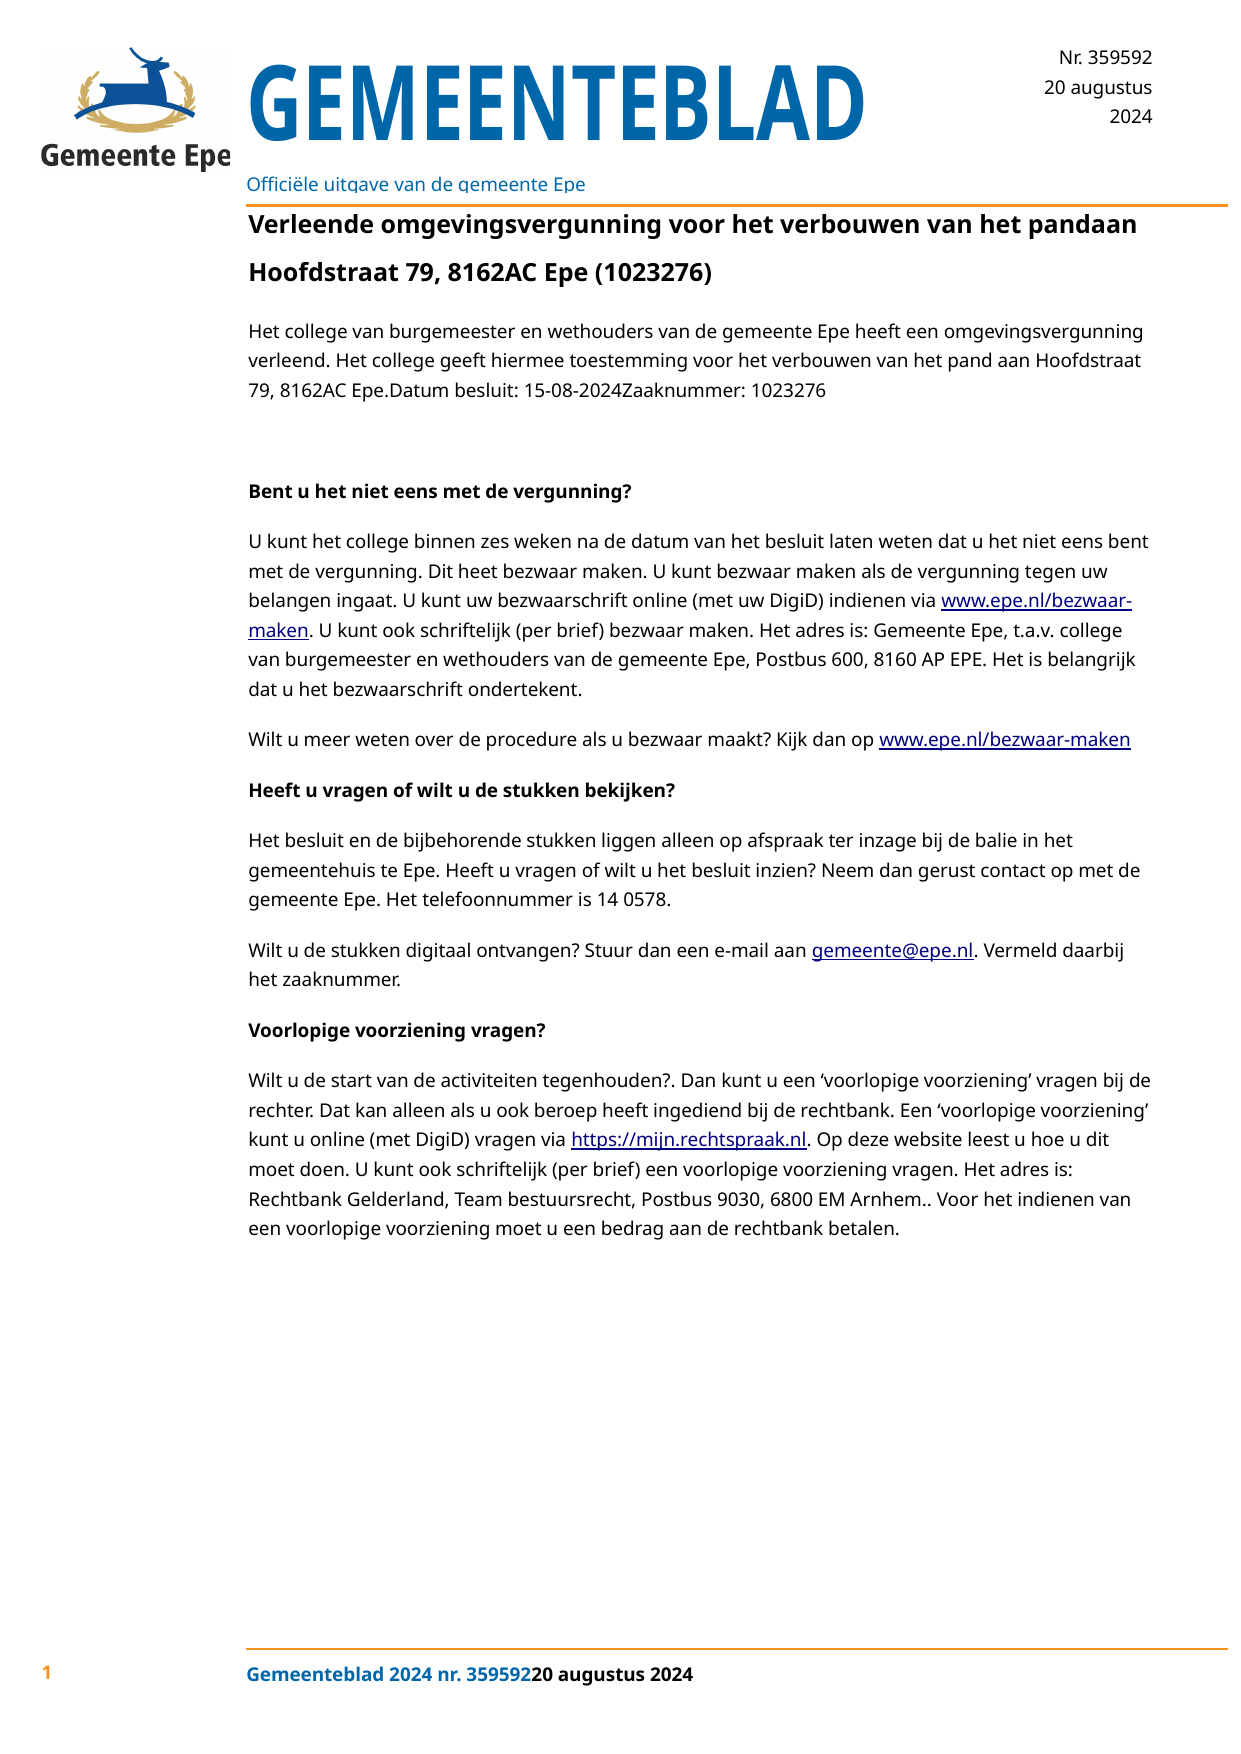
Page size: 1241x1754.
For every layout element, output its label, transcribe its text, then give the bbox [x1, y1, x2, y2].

text Het besluit en de bijbehorende stukken liggen alleen op afspraak ter inzage bij de balie in het gemeentehuis te Epe. Heeft u vragen of wilt u het besluit inzien? Neem dan gerust contact op met de gemeente Epe. Het telefoonnummer is 14 0578. [248, 827, 1152, 912]
text Bent u het niet eens met de vergunning? [248, 478, 1152, 504]
text Verleende omgevingsvergunning voor het verbouwen van het pandaan Hoofdstraat 79, 8162AC Epe (1023276) [248, 207, 1152, 288]
text U kunt het college binnen zes weken na de datum van het besluit laten weten dat u het niet eens bent met de vergunning. Dit heet bezwaar maken. U kunt bezwaar maken als de vergunning tegen uw belangen ingaat. U kunt uw bezwaarschrift online (met uw DigiD) indienen via www.epe.nl/bezwaar-maken. U kunt ook schriftelijk (per brief) bezwaar maken. Het adres is: Gemeente Epe, t.a.v. college van burgemeester en wethouders van de gemeente Epe, Postbus 600, 8160 AP EPE. Het is belangrijk dat u het bezwaarschrift ondertekent. [248, 528, 1152, 702]
text Voorlopige voorziening vragen? [248, 1017, 1152, 1043]
picture [41, 47, 231, 172]
text Het college van burgemeester en wethouders van de gemeente Epe heeft een omgevingsvergunning verleend. Het college geeft hiermee toestemming voor het verbouwen van het pand aan Hoofdstraat 79, 8162AC Epe.Datum besluit: 15-08-2024Zaaknummer: 1023276 [248, 318, 1152, 403]
text Wilt u meer weten over de procedure als u bezwaar maakt? Kijk dan op www.epe.nl/bezwaar-maken [248, 727, 1152, 752]
text Heeft u vragen of wilt u de stukken bekijken? [248, 777, 1152, 803]
text Wilt u de start van de activiteiten tegenhouden?. Dan kunt u een ‘voorlopige voorziening’ vragen bij de rechter. Dat kan alleen als u ook beroep heeft ingediend bij de rechtbank. Een ‘voorlopige voorziening’ kunt u online (met DigiD) vragen via https://mijn.rechtspraak.nl. Op deze website leest u hoe u dit moet doen. U kunt ook schriftelijk (per brief) een voorlopige voorziening vragen. Het adres is: Rechtbank Gelderland, Team bestuursrecht, Postbus 9030, 6800 EM Arnhem.. Voor het indienen van een voorlopige voorziening moet u een bedrag aan de rechtbank betalen. [248, 1067, 1152, 1241]
text Wilt u de stukken digitaal ontvangen? Stuur dan een e-mail aan gemeente@epe.nl. Vermeld daarbij het zaaknummer. [248, 937, 1152, 992]
